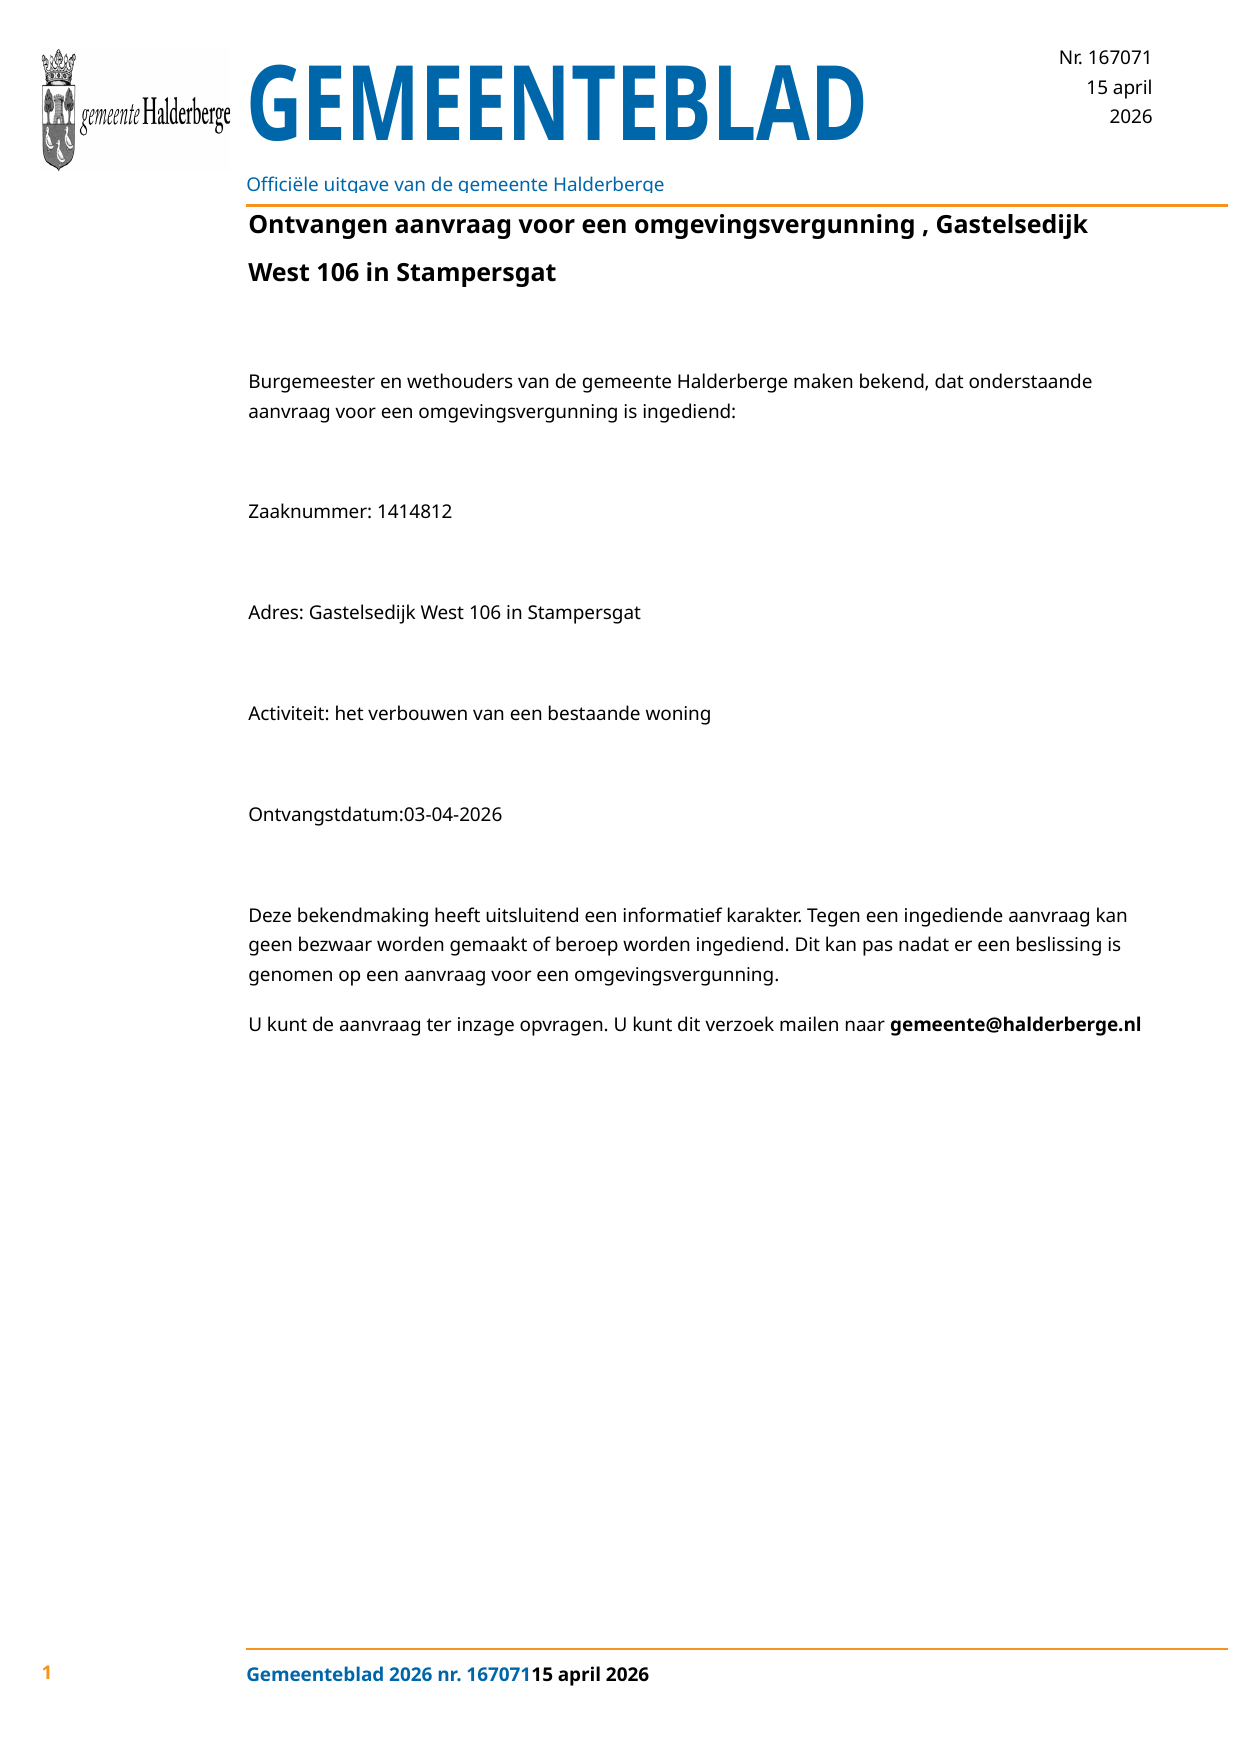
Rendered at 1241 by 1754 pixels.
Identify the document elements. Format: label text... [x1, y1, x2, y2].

text Burgemeester en wethouders van de gemeente Halderberge maken bekend, dat onderstaande aanvraag voor een omgevingsvergunning is ingediend: [248, 368, 1152, 424]
text Adres: Gastelsedijk West 106 in Stampersgat [248, 599, 1152, 625]
text Ontvangen aanvraag voor een omgevingsvergunning , Gastelsedijk West 106 in Stampersgat [248, 207, 1152, 288]
picture [41, 47, 231, 172]
text Zaaknummer: 1414812 [248, 499, 1152, 524]
text Deze bekendmaking heeft uitsluitend een informatief karakter. Tegen een ingediende aanvraag kan geen bezwaar worden gemaakt of beroep worden ingediend. Dit kan pas nadat er een beslissing is genomen op een aanvraag voor een omgevingsvergunning. [248, 902, 1152, 987]
text Activiteit: het verbouwen van een bestaande woning [248, 700, 1152, 726]
text U kunt de aanvraag ter inzage opvragen. U kunt dit verzoek mailen naar gemeente@halderberge.nl [248, 1012, 1152, 1037]
text Ontvangstdatum:03-04-2026 [248, 801, 1152, 827]
